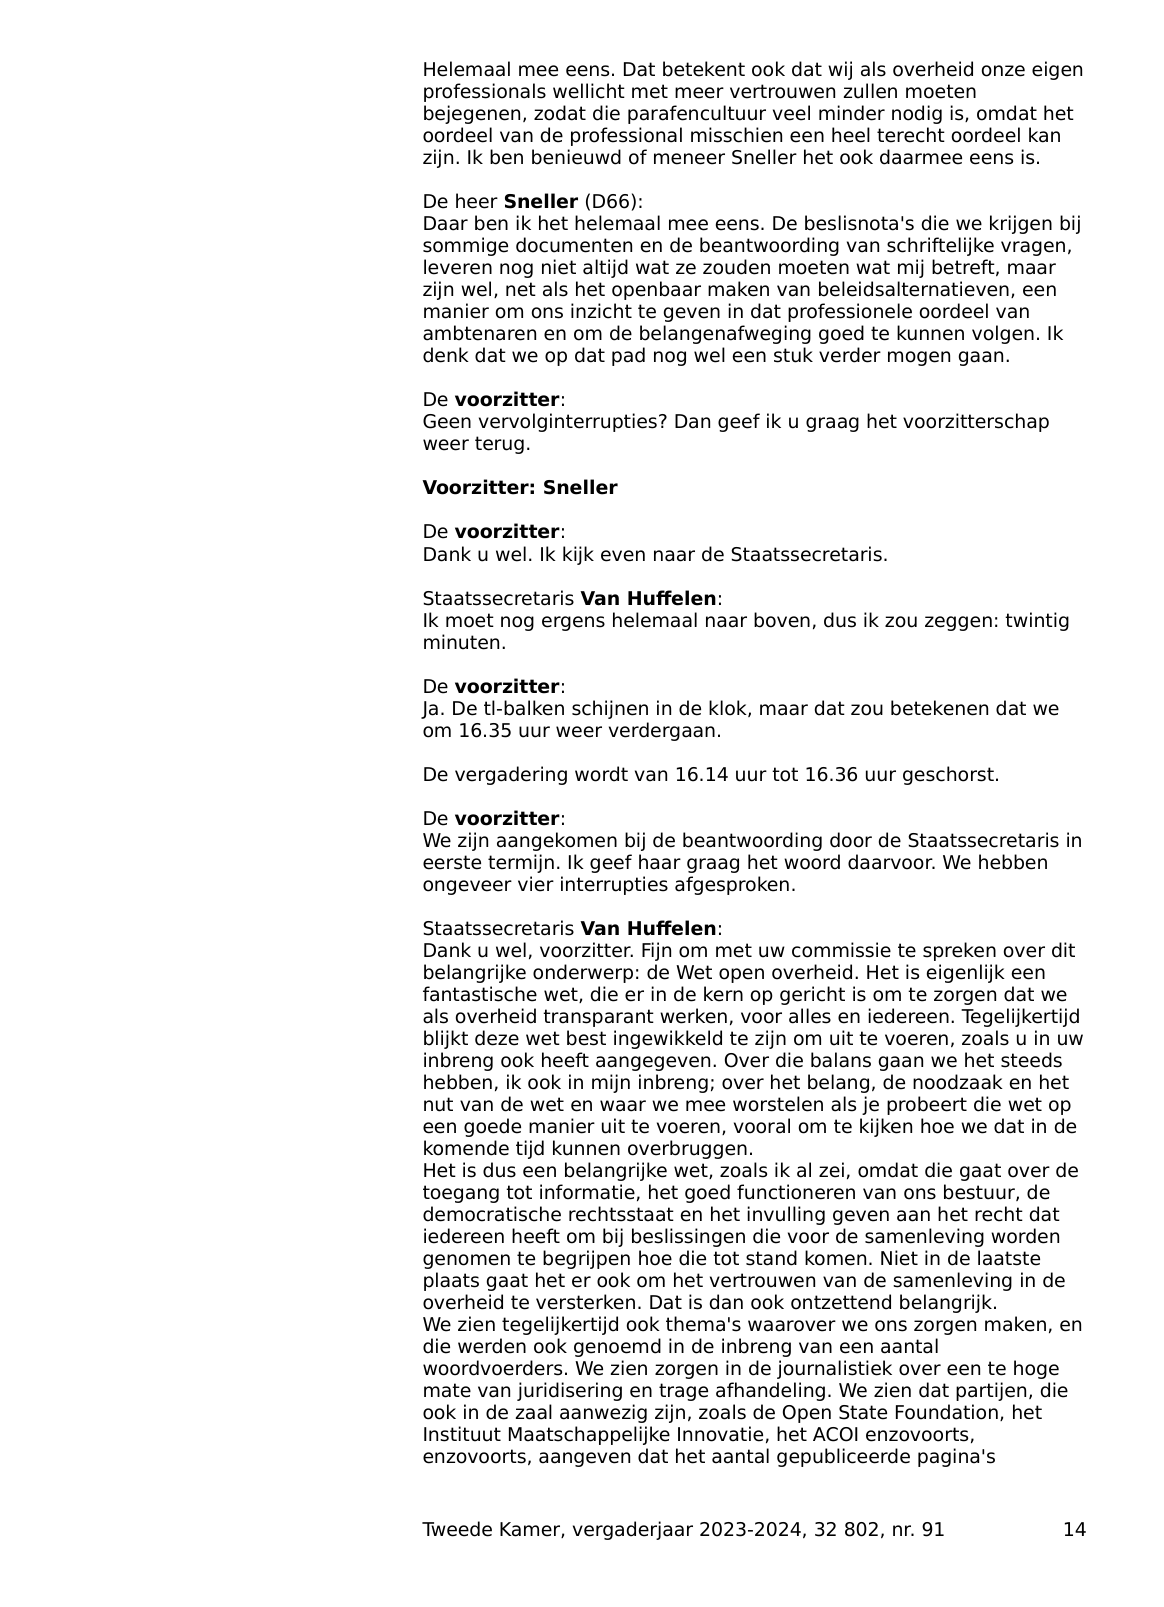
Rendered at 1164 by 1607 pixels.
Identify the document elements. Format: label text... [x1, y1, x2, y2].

text Dank u wel. Ik kijk even naar de Staatssecretaris. [422, 543, 1087, 565]
text Staatssecretaris Van Huffelen: [422, 918, 1087, 940]
text Staatssecretaris Van Huffelen: [422, 588, 1087, 609]
text Ja. De tl-balken schijnen in de klok, maar dat zou betekenen dat we om 16.35 uur weer verdergaan. [422, 698, 1087, 742]
text We zijn aangekomen bij de beantwoording door de Staatssecretaris in eerste termijn. Ik geef haar graag het woord daarvoor. We hebben ongeveer vier interrupties afgesproken. [422, 830, 1087, 896]
text De voorzitter: [422, 389, 1087, 411]
text Ik moet nog ergens helemaal naar boven, dus ik zou zeggen: twintig minuten. [422, 609, 1087, 653]
text Dank u wel, voorzitter. Fijn om met uw commissie te spreken over dit belangrijke onderwerp: de Wet open overheid. Het is eigenlijk een fantastische wet, die er in de kern op gericht is om te zorgen dat we als overheid transparant werken, voor alles en iedereen. Tegelijkertijd blijkt deze wet best ingewikkeld te zijn om uit te voeren, zoals u in uw inbreng ook heeft aangegeven. Over die balans gaan we het steeds hebben, ik ook in mijn inbreng; over het belang, de noodzaak en het nut van de wet en waar we mee worstelen als je probeert die wet op een goede manier uit te voeren, vooral om te kijken hoe we dat in de komende tijd kunnen overbruggen. [422, 940, 1087, 1160]
text De heer Sneller (D66): [422, 191, 1087, 213]
text Het is dus een belangrijke wet, zoals ik al zei, omdat die gaat over de toegang tot informatie, het goed functioneren van ons bestuur, de democratische rechtsstaat en het invulling geven aan het recht dat iedereen heeft om bij beslissingen die voor de samenleving worden genomen te begrijpen hoe die tot stand komen. Niet in de laatste plaats gaat het er ook om het vertrouwen van de samenleving in de overheid te versterken. Dat is dan ook ontzettend belangrijk. [422, 1160, 1087, 1314]
text De voorzitter: [422, 521, 1087, 543]
subtitle Voorzitter: Sneller [422, 477, 1087, 499]
text Helemaal mee eens. Dat betekent ook dat wij als overheid onze eigen professionals wellicht met meer vertrouwen zullen moeten bejegenen, zodat die parafencultuur veel minder nodig is, omdat het oordeel van de professional misschien een heel terecht oordeel kan zijn. Ik ben benieuwd of meneer Sneller het ook daarmee eens is. [422, 59, 1087, 169]
text De vergadering wordt van 16.14 uur tot 16.36 uur geschorst. [422, 764, 1087, 786]
text We zien tegelijkertijd ook thema's waarover we ons zorgen maken, en die werden ook genoemd in de inbreng van een aantal woordvoerders. We zien zorgen in de journalistiek over een te hoge mate van juridisering en trage afhandeling. We zien dat partijen, die ook in de zaal aanwezig zijn, zoals de Open State Foundation, het Instituut Maatschappelijke Innovatie, het ACOI enzovoorts, enzovoorts, aangeven dat het aantal gepubliceerde pagina's [422, 1314, 1087, 1468]
text Geen vervolginterrupties? Dan geef ik u graag het voorzitterschap weer terug. [422, 411, 1087, 455]
text De voorzitter: [422, 808, 1087, 830]
text De voorzitter: [422, 676, 1087, 698]
text Daar ben ik het helemaal mee eens. De beslisnota's die we krijgen bij sommige documenten en de beantwoording van schriftelijke vragen, leveren nog niet altijd wat ze zouden moeten wat mij betreft, maar zijn wel, net als het openbaar maken van beleidsalternatieven, een manier om ons inzicht te geven in dat professionele oordeel van ambtenaren en om de belangenafweging goed te kunnen volgen. Ik denk dat we op dat pad nog wel een stuk verder mogen gaan. [422, 213, 1087, 367]
